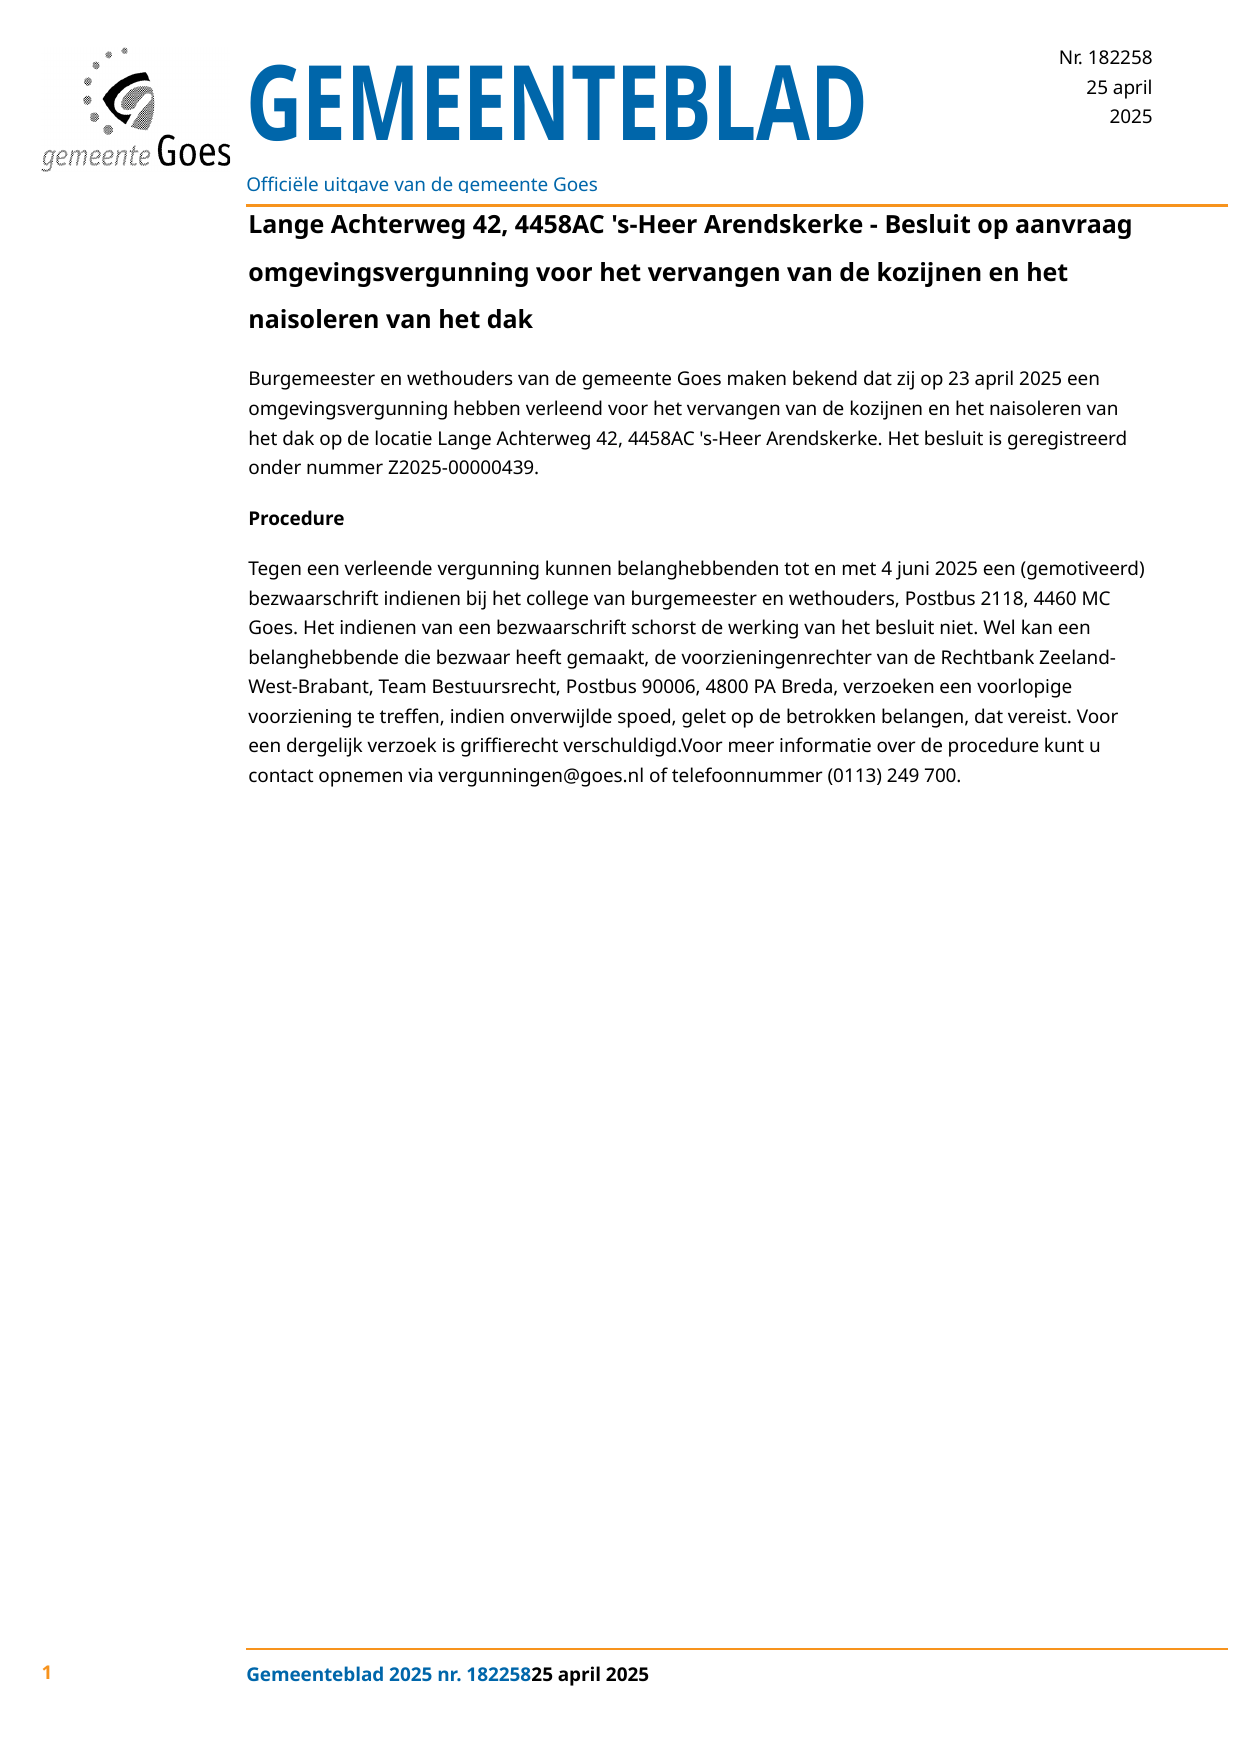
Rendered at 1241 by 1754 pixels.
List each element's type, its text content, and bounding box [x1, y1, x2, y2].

text Lange Achterweg 42, 4458AC 's-Heer Arendskerke - Besluit op aanvraag omgevingsvergunning voor het vervangen van de kozijnen en het naisoleren van het dak [248, 207, 1152, 336]
text Tegen een verleende vergunning kunnen belanghebbenden tot en met 4 juni 2025 een (gemotiveerd) bezwaarschrift indienen bij het college van burgemeester en wethouders, Postbus 2118, 4460 MC Goes. Het indienen van een bezwaarschrift schorst de werking van het besluit niet. Wel kan een belanghebbende die bezwaar heeft gemaakt, de voorzieningenrechter van de Rechtbank Zeeland-West-Brabant, Team Bestuursrecht, Postbus 90006, 4800 PA Breda, verzoeken een voorlopige voorziening te treffen, indien onverwijlde spoed, gelet op de betrokken belangen, dat vereist. Voor een dergelijk verzoek is griffierecht verschuldigd.Voor meer informatie over de procedure kunt u contact opnemen via vergunningen@goes.nl of telefoonnummer (0113) 249 700. [248, 555, 1152, 788]
text Burgemeester en wethouders van de gemeente Goes maken bekend dat zij op 23 april 2025 een omgevingsvergunning hebben verleend voor het vervangen van de kozijnen en het naisoleren van het dak op de locatie Lange Achterweg 42, 4458AC 's-Heer Arendskerke. Het besluit is geregistreerd onder nummer Z2025-00000439. [248, 366, 1152, 480]
picture [41, 47, 231, 172]
text Procedure [248, 505, 1152, 530]
